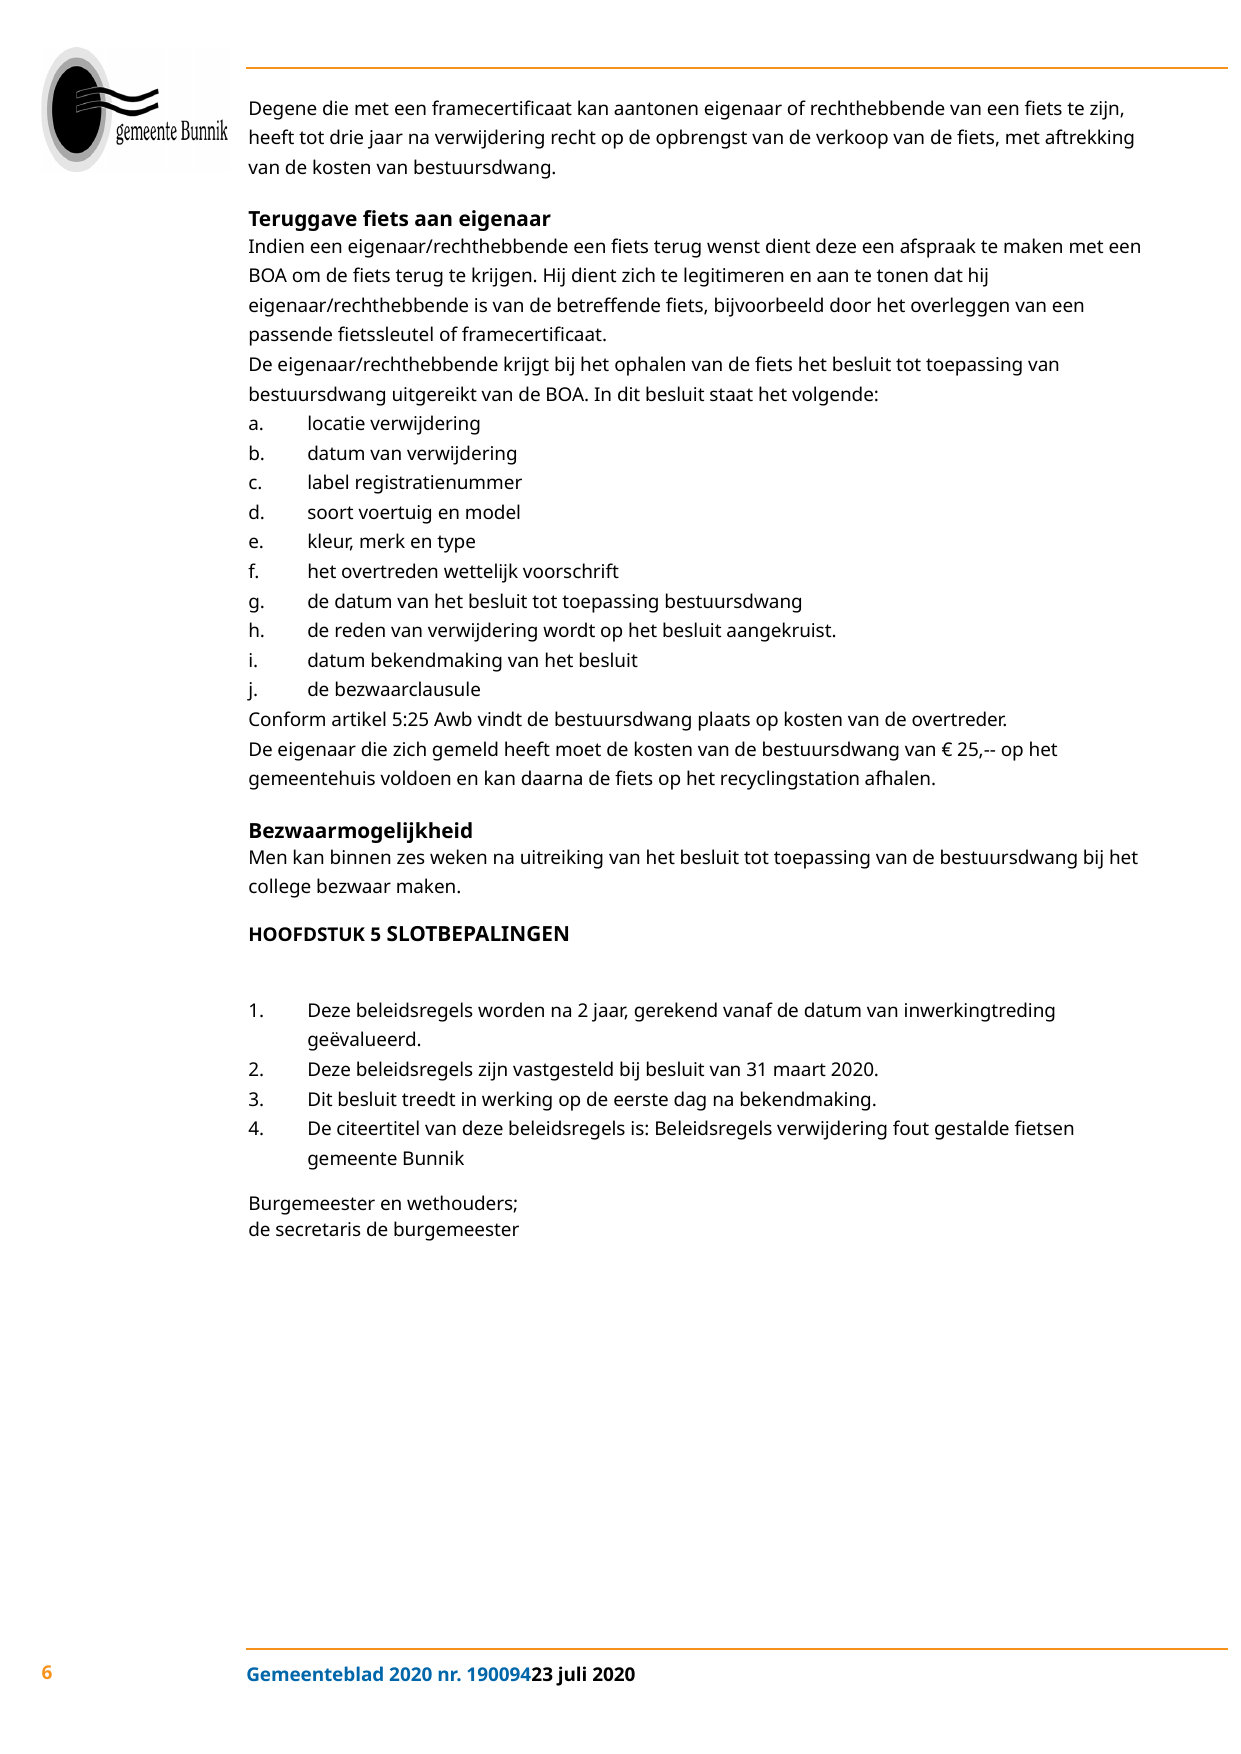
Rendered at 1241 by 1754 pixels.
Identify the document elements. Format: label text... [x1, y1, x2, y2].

list de reden van verwijdering wordt op het besluit aangekruist. [248, 617, 1152, 643]
list de bezwaarclausule [248, 677, 1152, 702]
list locatie verwijdering [248, 410, 1152, 436]
text De eigenaar die zich gemeld heeft moet de kosten van de bestuursdwang van € 25,-- op het gemeentehuis voldoen en kan daarna de fiets op het recyclingstation afhalen. [248, 736, 1152, 791]
list Deze beleidsregels zijn vastgesteld bij besluit van 31 maart 2020. [248, 1056, 1152, 1082]
text HOOFDSTUK 5 SLOTBEPALINGEN [248, 919, 1152, 948]
picture [41, 47, 231, 172]
list soort voertuig en model [248, 499, 1152, 525]
list datum bekendmaking van het besluit [248, 647, 1152, 673]
text Degene die met een framecertificaat kan aantonen eigenaar of rechthebbende van een fiets te zijn, heeft tot drie jaar na verwijdering recht op de opbrengst van de verkoop van de fiets, met aftrekking van de kosten van bestuursdwang. [248, 95, 1152, 180]
list De citeertitel van deze beleidsregels is: Beleidsregels verwijdering fout gestalde fietsen gemeente Bunnik [248, 1115, 1152, 1171]
text De eigenaar/rechthebbende krijgt bij het ophalen van de fiets het besluit tot toepassing van bestuursdwang uitgereikt van de BOA. In dit besluit staat het volgende: [248, 351, 1152, 406]
list datum van verwijdering [248, 440, 1152, 466]
text Teruggave fiets aan eigenaar [248, 204, 1152, 233]
list het overtreden wettelijk voorschrift [248, 558, 1152, 584]
list kleur, merk en type [248, 529, 1152, 554]
list Dit besluit treedt in werking op de eerste dag na bekendmaking. [248, 1086, 1152, 1112]
list Deze beleidsregels worden na 2 jaar, gerekend vanaf de datum van inwerkingtreding geëvalueerd. [248, 997, 1152, 1052]
text Bezwaarmogelijkheid [248, 816, 1152, 844]
list de datum van het besluit tot toepassing bestuursdwang [248, 588, 1152, 613]
text Men kan binnen zes weken na uitreiking van het besluit tot toepassing van de bestuursdwang bij het college bezwaar maken. [248, 844, 1152, 899]
text Indien een eigenaar/rechthebbende een fiets terug wenst dient deze een afspraak te maken met een BOA om de fiets terug te krijgen. Hij dient zich te legitimeren en aan te tonen dat hij eigenaar/rechthebbende is van de betreffende fiets, bijvoorbeeld door het overleggen van een passende fietssleutel of framecertificaat. [248, 233, 1152, 347]
text Burgemeester en wethouders; [248, 1191, 1152, 1216]
text Conform artikel 5:25 Awb vindt de bestuursdwang plaats op kosten van de overtreder. [248, 706, 1152, 732]
text de secretaris de burgemeester [248, 1216, 1152, 1242]
list label registratienummer [248, 469, 1152, 495]
